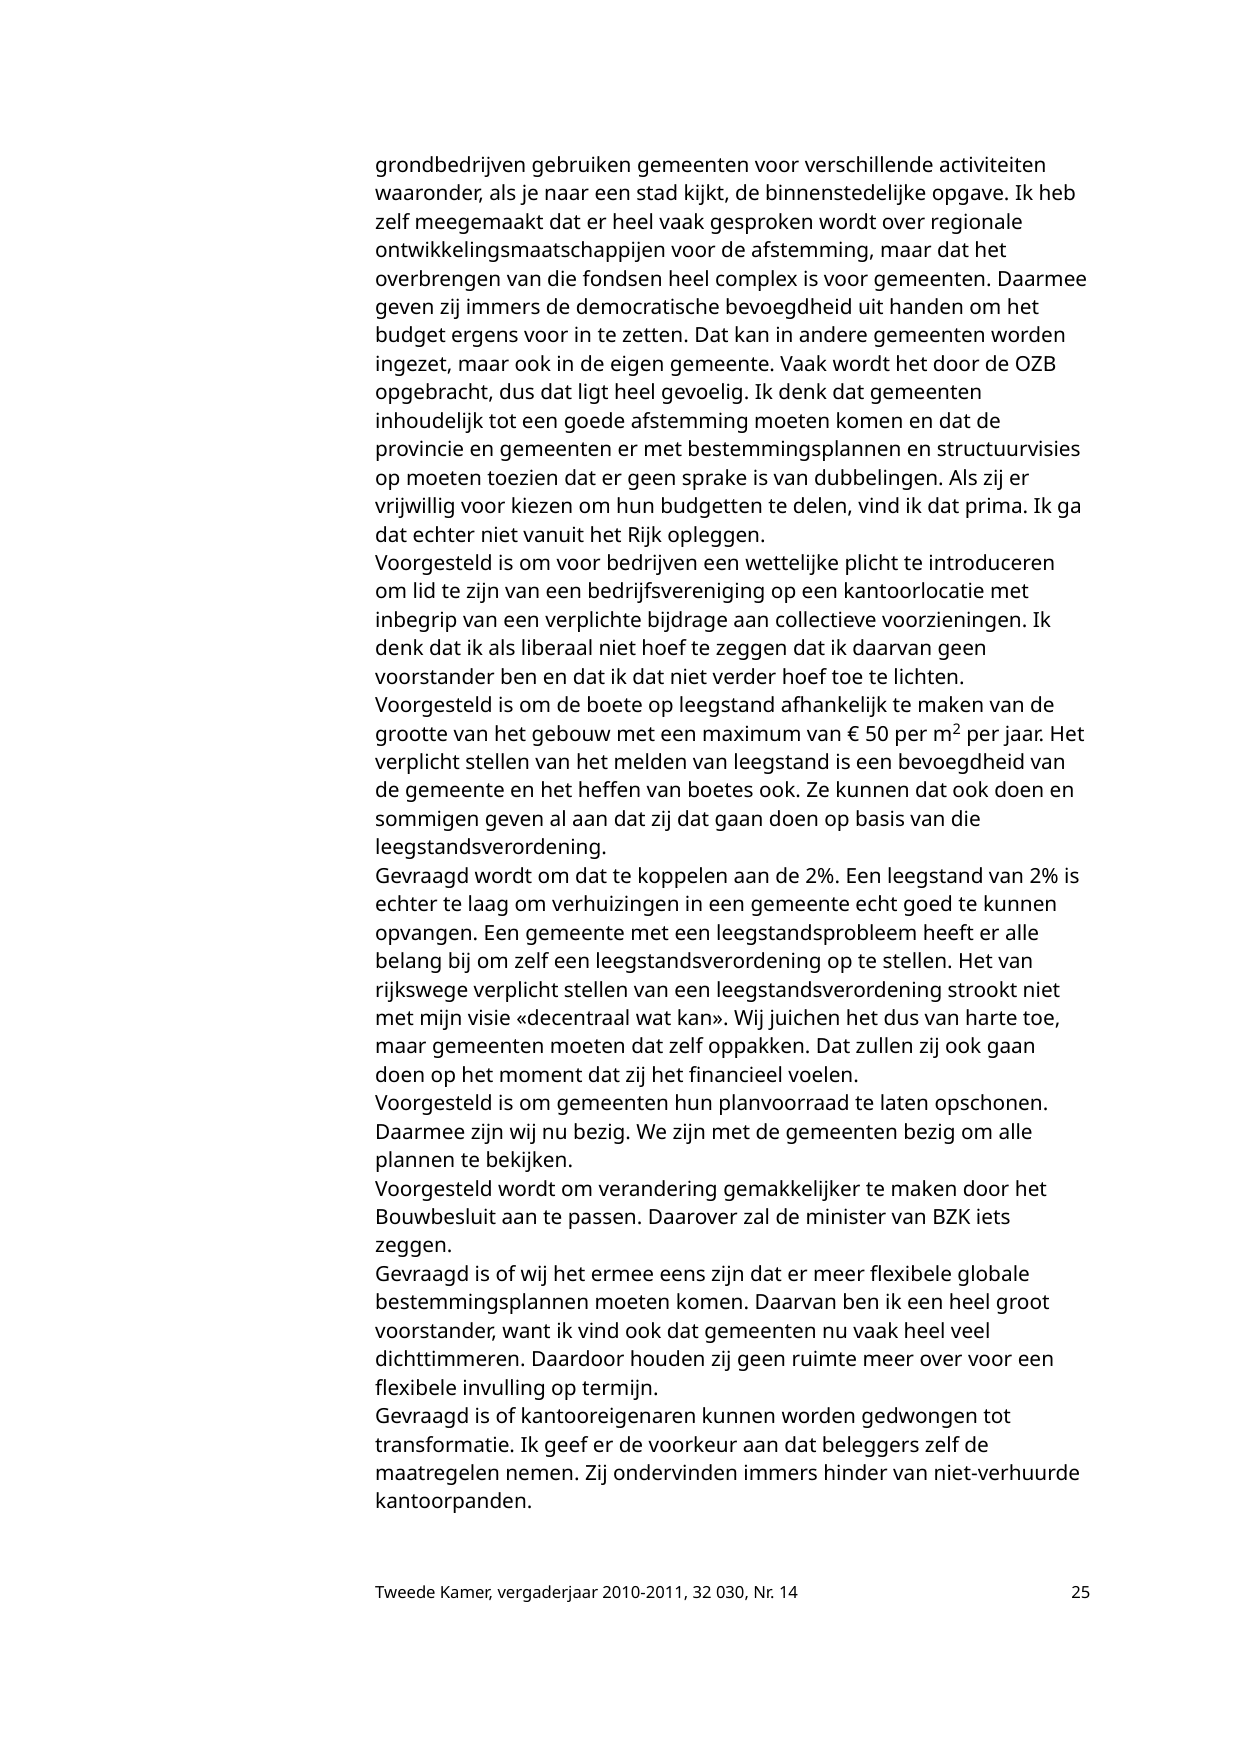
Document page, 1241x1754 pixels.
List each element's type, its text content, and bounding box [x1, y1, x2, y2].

text Voorgesteld is om de boete op leegstand afhankelijk te maken van de grootte van het gebouw met een maximum van € 50 per m2 per jaar. Het verplicht stellen van het melden van leegstand is een bevoegdheid van de gemeente en het heffen van boetes ook. Ze kunnen dat ook doen en sommigen geven al aan dat zij dat gaan doen op basis van die leegstandsverordening. [375, 690, 1090, 861]
text grondbedrijven gebruiken gemeenten voor verschillende activiteiten waaronder, als je naar een stad kijkt, de binnenstedelijke opgave. Ik heb zelf meegemaakt dat er heel vaak gesproken wordt over regionale ontwikkelingsmaatschappijen voor de afstemming, maar dat het overbrengen van die fondsen heel complex is voor gemeenten. Daarmee geven zij immers de democratische bevoegdheid uit handen om het budget ergens voor in te zetten. Dat kan in andere gemeenten worden ingezet, maar ook in de eigen gemeente. Vaak wordt het door de OZB opgebracht, dus dat ligt heel gevoelig. Ik denk dat gemeenten inhoudelijk tot een goede afstemming moeten komen en dat de provincie en gemeenten er met bestemmingsplannen en structuurvisies op moeten toezien dat er geen sprake is van dubbelingen. Als zij er vrijwillig voor kiezen om hun budgetten te delen, vind ik dat prima. Ik ga dat echter niet vanuit het Rijk opleggen. [375, 150, 1090, 548]
text Gevraagd is of kantooreigenaren kunnen worden gedwongen tot transformatie. Ik geef er de voorkeur aan dat beleggers zelf de maatregelen nemen. Zij ondervinden immers hinder van niet-verhuurde kantoorpanden. [375, 1401, 1090, 1515]
text Gevraagd is of wij het ermee eens zijn dat er meer flexibele globale bestemmingsplannen moeten komen. Daarvan ben ik een heel groot voorstander, want ik vind ook dat gemeenten nu vaak heel veel dichttimmeren. Daardoor houden zij geen ruimte meer over voor een flexibele invulling op termijn. [375, 1259, 1090, 1401]
text Voorgesteld wordt om verandering gemakkelijker te maken door het Bouwbesluit aan te passen. Daarover zal de minister van BZK iets zeggen. [375, 1174, 1090, 1259]
text Gevraagd wordt om dat te koppelen aan de 2%. Een leegstand van 2% is echter te laag om verhuizingen in een gemeente echt goed te kunnen opvangen. Een gemeente met een leegstandsprobleem heeft er alle belang bij om zelf een leegstandsverordening op te stellen. Het van rijkswege verplicht stellen van een leegstandsverordening strookt niet met mijn visie «decentraal wat kan». Wij juichen het dus van harte toe, maar gemeenten moeten dat zelf oppakken. Dat zullen zij ook gaan doen op het moment dat zij het financieel voelen. [375, 861, 1090, 1088]
text Voorgesteld is om voor bedrijven een wettelijke plicht te introduceren om lid te zijn van een bedrijfsvereniging op een kantoorlocatie met inbegrip van een verplichte bijdrage aan collectieve voorzieningen. Ik denk dat ik als liberaal niet hoef te zeggen dat ik daarvan geen voorstander ben en dat ik dat niet verder hoef toe te lichten. [375, 548, 1090, 690]
text Voorgesteld is om gemeenten hun planvoorraad te laten opschonen. Daarmee zijn wij nu bezig. We zijn met de gemeenten bezig om alle plannen te bekijken. [375, 1088, 1090, 1174]
